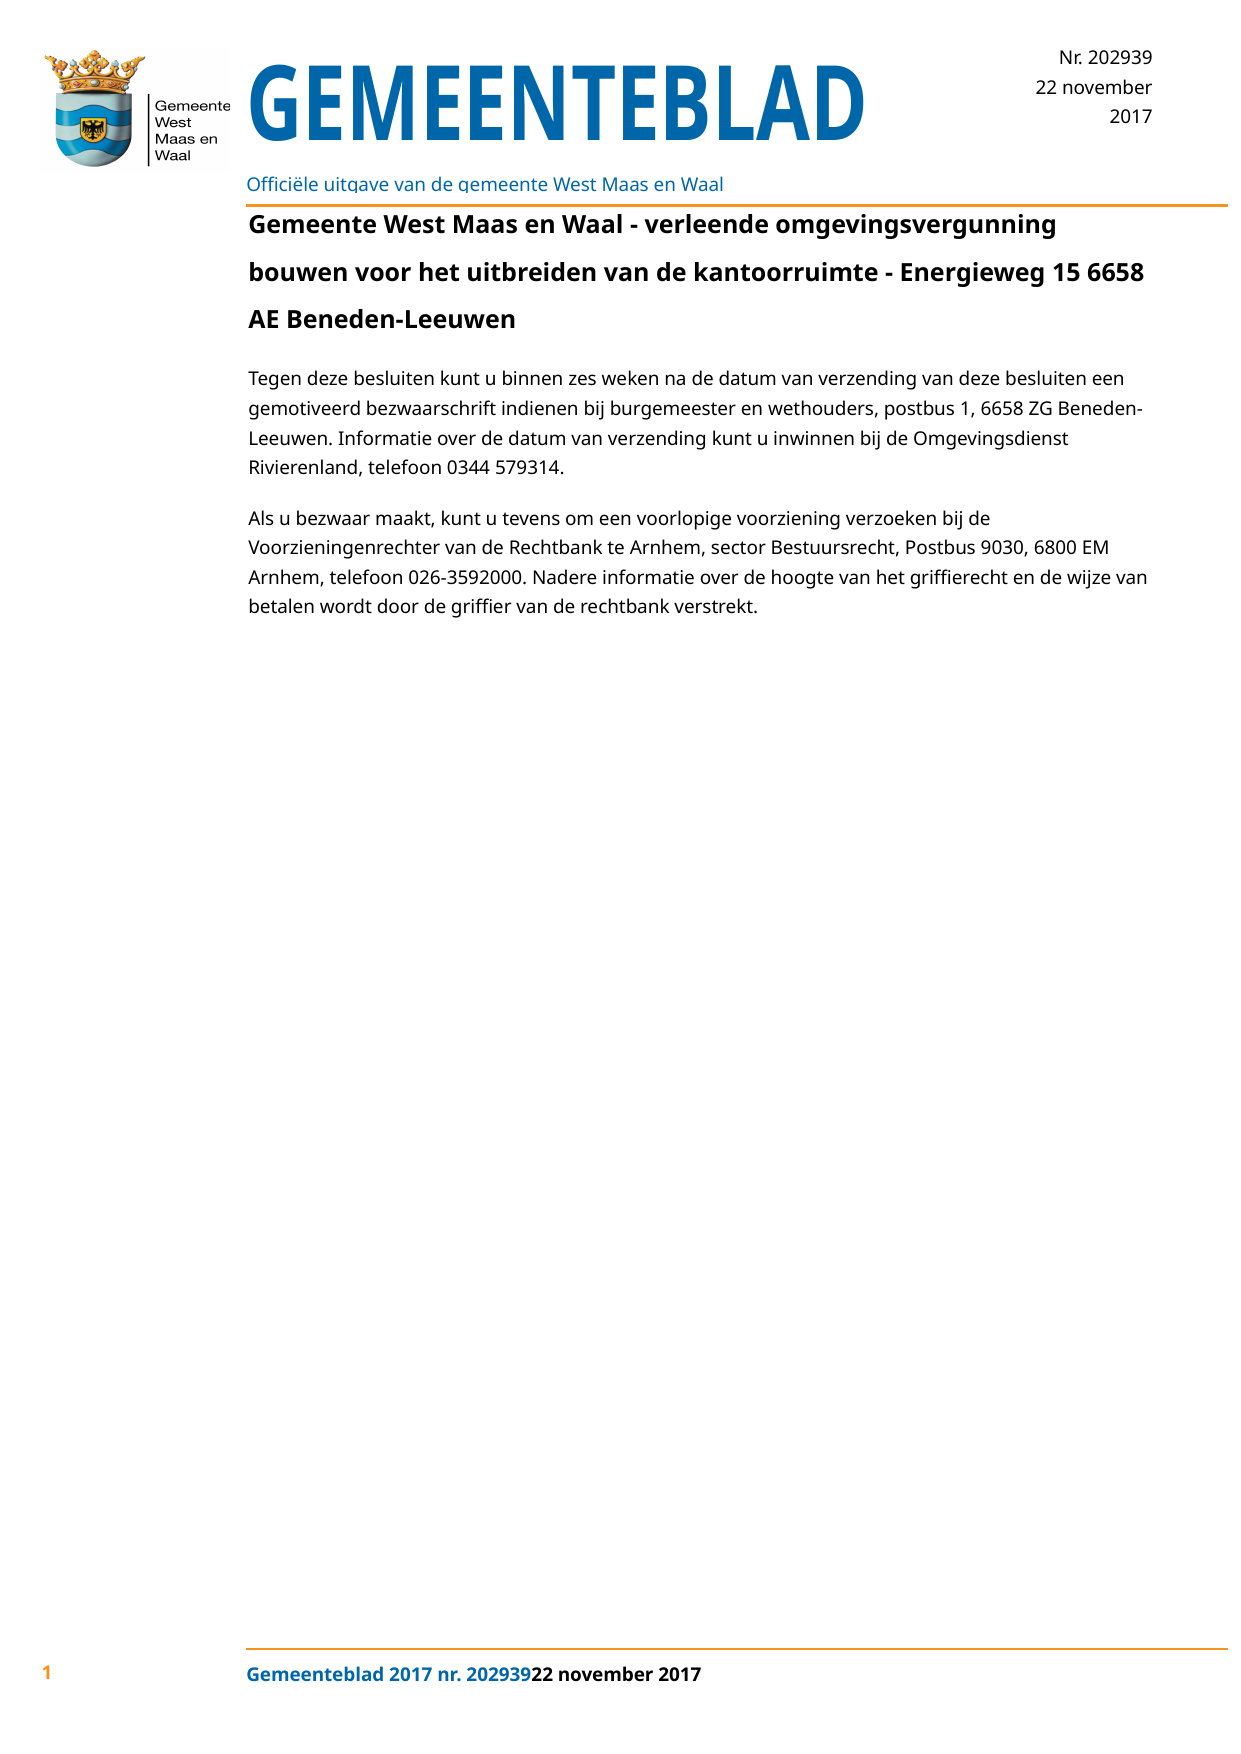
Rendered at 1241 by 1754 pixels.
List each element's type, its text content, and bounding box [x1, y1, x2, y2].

text Als u bezwaar maakt, kunt u tevens om een voorlopige voorziening verzoeken bij de Voorzieningenrechter van de Rechtbank te Arnhem, sector Bestuursrecht, Postbus 9030, 6800 EM Arnhem, telefoon 026-3592000. Nadere informatie over de hoogte van het griffierecht en de wijze van betalen wordt door de griffier van de rechtbank verstrekt. [248, 505, 1152, 619]
text Gemeente West Maas en Waal - verleende omgevingsvergunning bouwen voor het uitbreiden van de kantoorruimte - Energieweg 15 6658 AE Beneden-Leeuwen [248, 207, 1152, 336]
picture [41, 47, 231, 172]
text Tegen deze besluiten kunt u binnen zes weken na de datum van verzending van deze besluiten een gemotiveerd bezwaarschrift indienen bij burgemeester en wethouders, postbus 1, 6658 ZG Beneden-Leeuwen. Informatie over de datum van verzending kunt u inwinnen bij de Omgevingsdienst Rivierenland, telefoon 0344 579314. [248, 366, 1152, 480]
